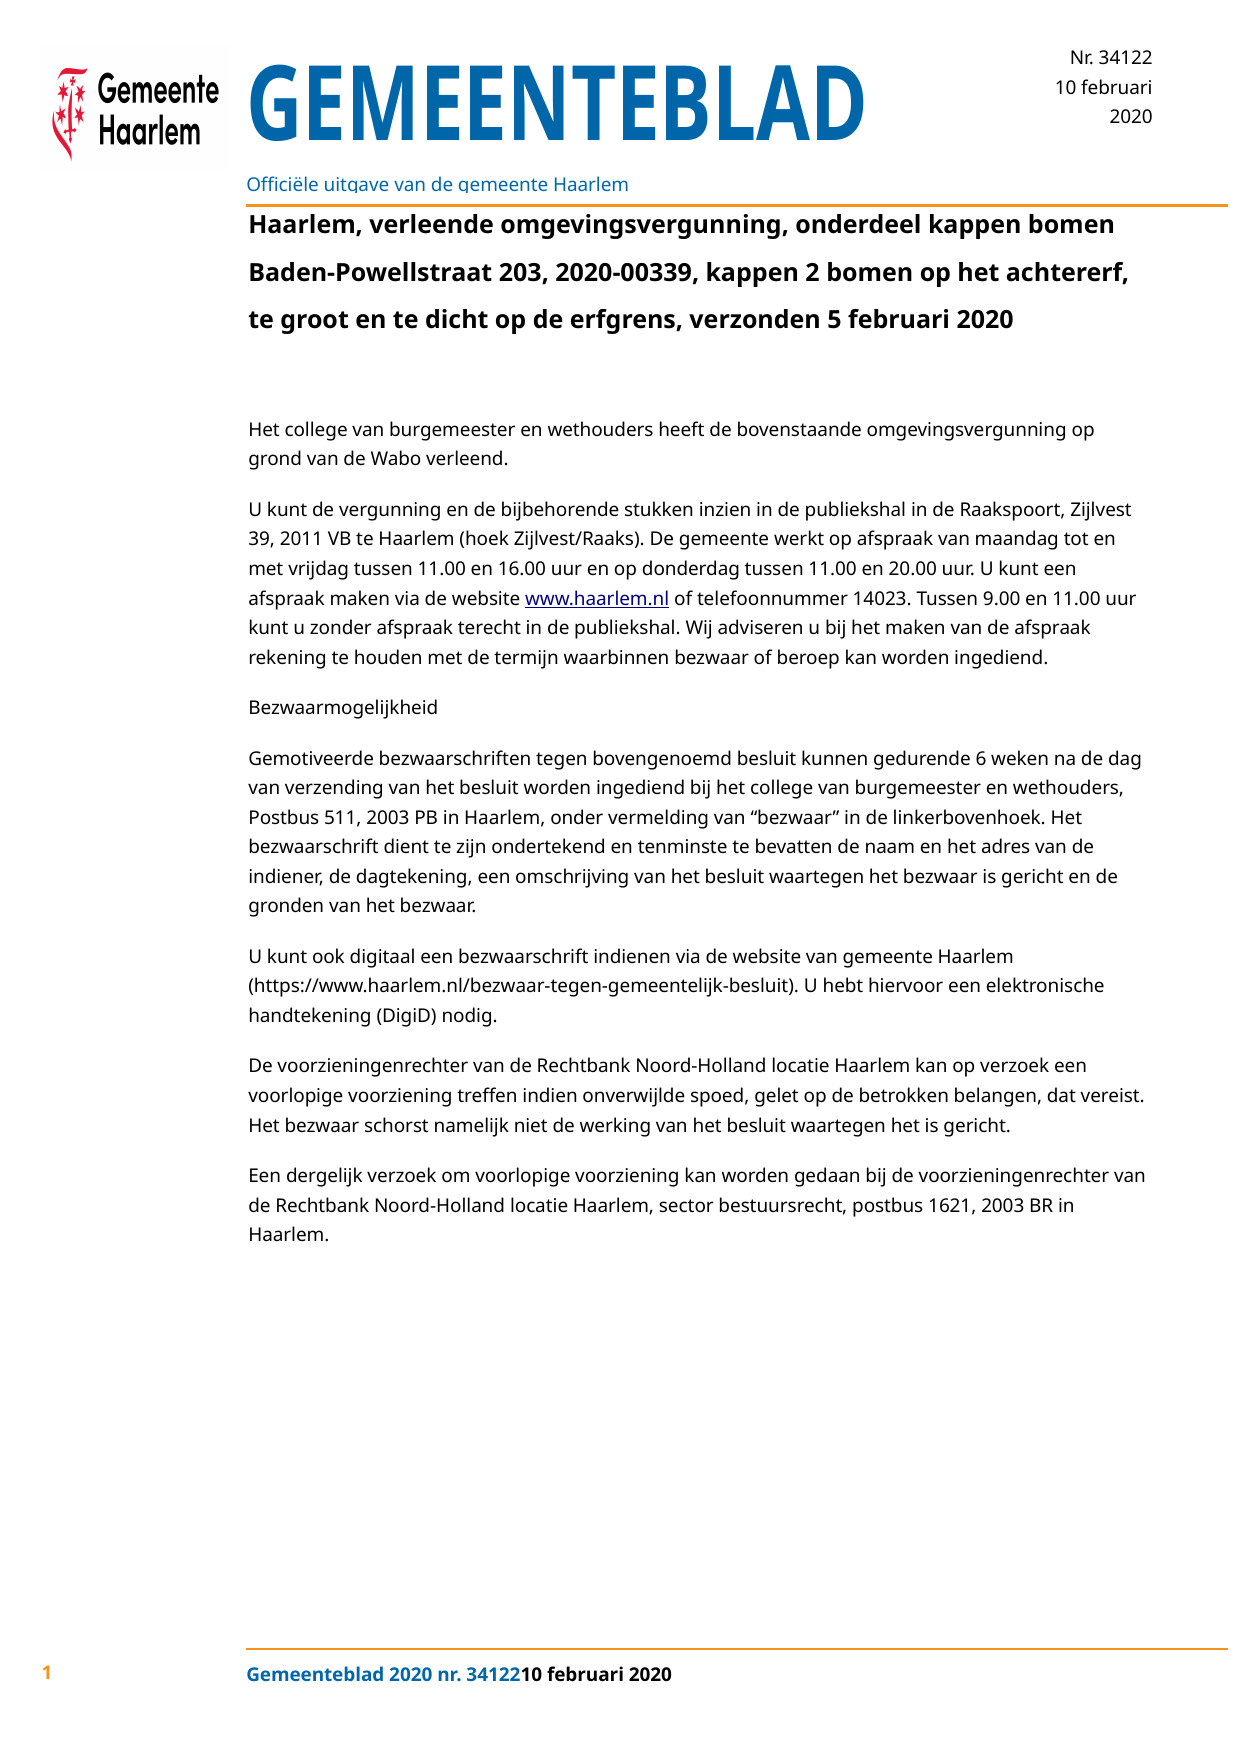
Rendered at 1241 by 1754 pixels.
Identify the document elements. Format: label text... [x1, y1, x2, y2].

text Gemotiveerde bezwaarschriften tegen bovengenoemd besluit kunnen gedurende 6 weken na de dag van verzending van het besluit worden ingediend bij het college van burgemeester en wethouders, Postbus 511, 2003 PB in Haarlem, onder vermelding van “bezwaar” in de linkerbovenhoek. Het bezwaarschrift dient te zijn ondertekend en tenminste te bevatten de naam en het adres van de indiener, de dagtekening, een omschrijving van het besluit waartegen het bezwaar is gericht en de gronden van het bezwaar. [248, 745, 1152, 918]
text U kunt de vergunning en de bijbehorende stukken inzien in de publiekshal in de Raakspoort, Zijlvest 39, 2011 VB te Haarlem (hoek Zijlvest/Raaks). De gemeente werkt op afspraak van maandag tot en met vrijdag tussen 11.00 en 16.00 uur en op donderdag tussen 11.00 en 20.00 uur. U kunt een afspraak maken via de website www.haarlem.nl of telefoonnummer 14023. Tussen 9.00 en 11.00 uur kunt u zonder afspraak terecht in de publiekshal. Wij adviseren u bij het maken van de afspraak rekening te houden met de termijn waarbinnen bezwaar of beroep kan worden ingediend. [248, 496, 1152, 669]
picture [41, 47, 231, 172]
text De voorzieningenrechter van de Rechtbank Noord-Holland locatie Haarlem kan op verzoek een voorlopige voorziening treffen indien onverwijlde spoed, gelet op de betrokken belangen, dat vereist. Het bezwaar schorst namelijk niet de werking van het besluit waartegen het is gericht. [248, 1053, 1152, 1137]
text Bezwaarmogelijkheid [248, 694, 1152, 720]
text Een dergelijk verzoek om voorlopige voorziening kan worden gedaan bij de voorzieningenrechter van de Rechtbank Noord-Holland locatie Haarlem, sector bestuursrecht, postbus 1621, 2003 BR in Haarlem. [248, 1162, 1152, 1247]
text U kunt ook digitaal een bezwaarschrift indienen via de website van gemeente Haarlem (https://www.haarlem.nl/bezwaar-tegen-gemeentelijk-besluit). U hebt hiervoor een elektronische handtekening (DigiD) nodig. [248, 943, 1152, 1028]
text Het college van burgemeester en wethouders heeft de bovenstaande omgevingsvergunning op grond van de Wabo verleend. [248, 416, 1152, 471]
text Haarlem, verleende omgevingsvergunning, onderdeel kappen bomen Baden-Powellstraat 203, 2020-00339, kappen 2 bomen op het achtererf, te groot en te dicht op de erfgrens, verzonden 5 februari 2020 [248, 207, 1152, 336]
